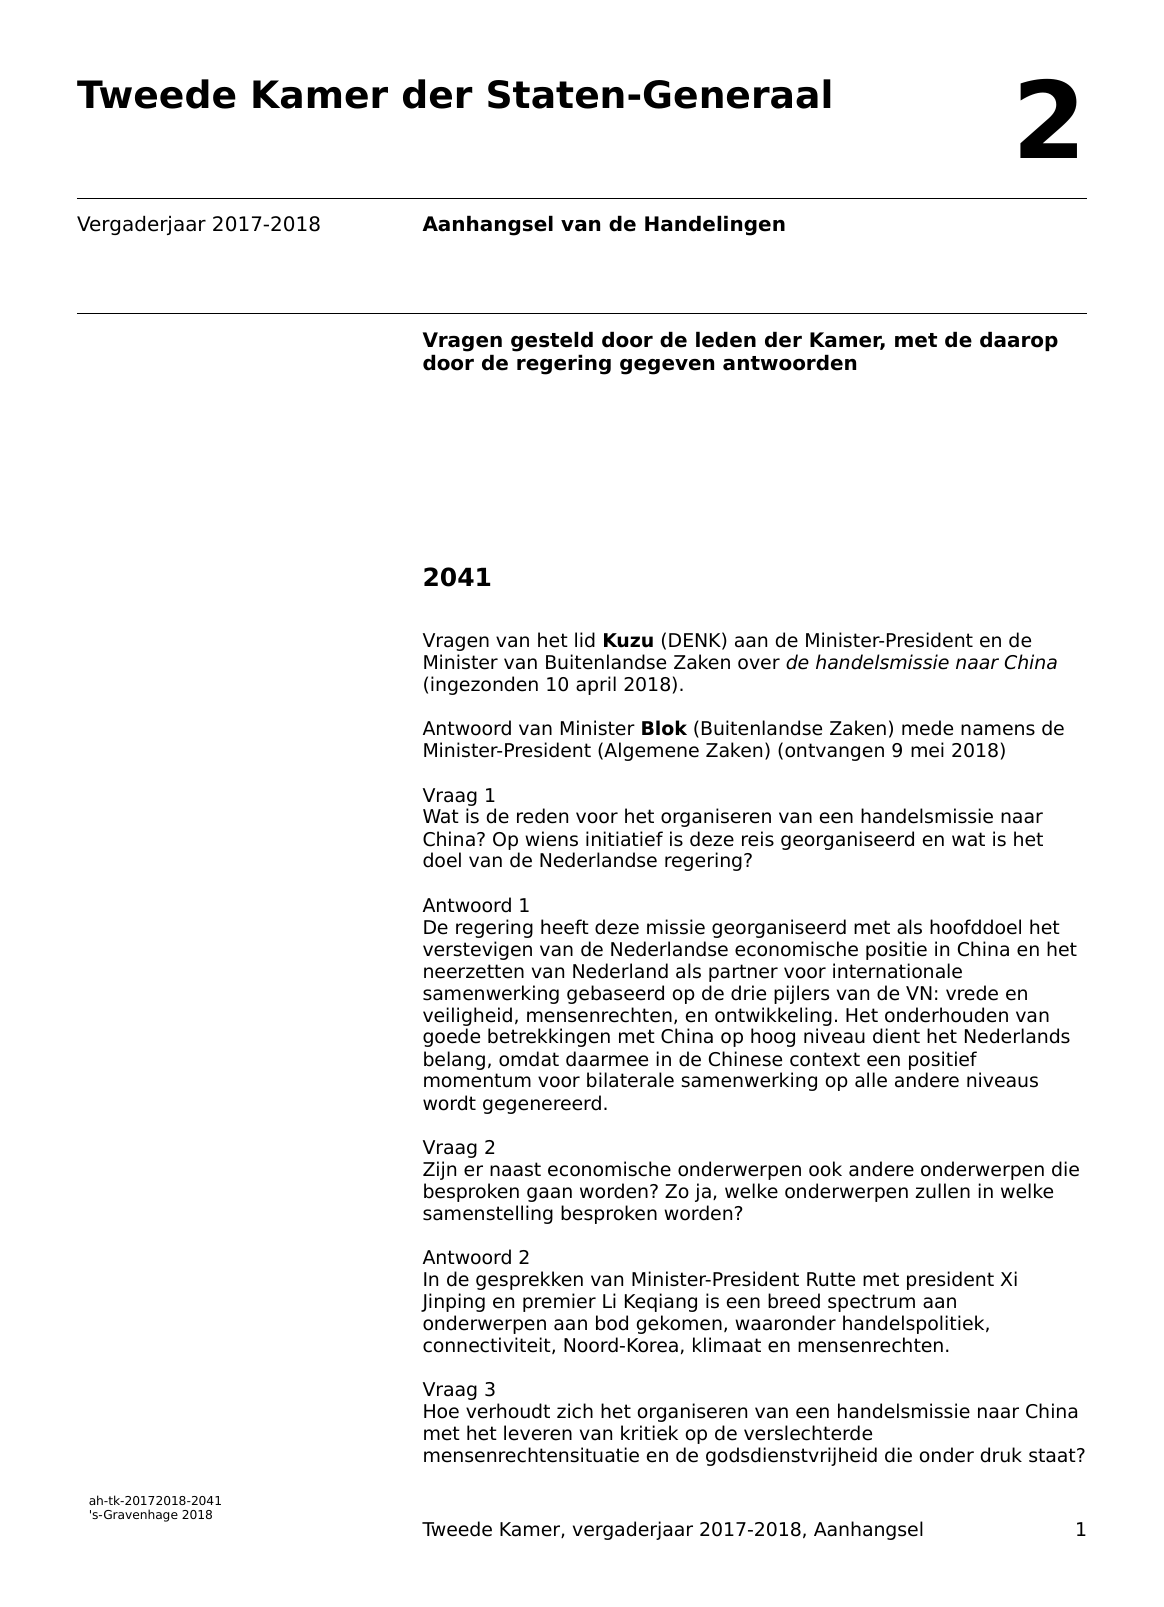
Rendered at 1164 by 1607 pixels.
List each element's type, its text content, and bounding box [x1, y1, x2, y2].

text Wat is de reden voor het organiseren van een handelsmissie naar China? Op wiens initiatief is deze reis georganiseerd en wat is het doel van de Nederlandse regering? [422, 806, 1087, 872]
text 2041 [422, 563, 1087, 592]
table_header Tweede Kamer der Staten-Generaal [77, 59, 886, 198]
text Zijn er naast economische onderwerpen ook andere onderwerpen die besproken gaan worden? Zo ja, welke onderwerpen zullen in welke samenstelling besproken worden? [422, 1158, 1087, 1224]
text ah-tk-20172018-2041 [88, 1494, 323, 1508]
table_cell Vergaderjaar 2017-2018 [77, 199, 422, 313]
text Vraag 2 [422, 1137, 1087, 1158]
table_header 2 [886, 59, 1087, 198]
text 's-Gravenhage 2018 [88, 1508, 323, 1522]
text Antwoord van Minister Blok (Buitenlandse Zaken) mede namens de Minister-President (Algemene Zaken) (ontvangen 9 mei 2018) [422, 718, 1087, 762]
text Vragen van het lid Kuzu (DENK) aan de Minister-President en de Minister van Buitenlandse Zaken over de handelsmissie naar China (ingezonden 10 april 2018). [422, 630, 1087, 696]
text Hoe verhoudt zich het organiseren van een handelsmissie naar China met het leveren van kritiek op de verslechterde mensenrechtensituatie en de godsdienstvrijheid die onder druk staat? [422, 1401, 1087, 1467]
table_cell Aanhangsel van de Handelingen [422, 199, 1087, 313]
table_cell Vragen gesteld door de leden der Kamer, met de daarop door de regering gegeven antwoorden [422, 314, 1087, 375]
table_cell [77, 314, 422, 375]
text Antwoord 2 [422, 1247, 1087, 1269]
text De regering heeft deze missie georganiseerd met als hoofddoel het verstevigen van de Nederlandse economische positie in China en het neerzetten van Nederland als partner voor internationale samenwerking gebaseerd op de drie pijlers van de VN: vrede en veiligheid, mensenrechten, en ontwikkeling. Het onderhouden van goede betrekkingen met China op hoog niveau dient het Nederlands belang, omdat daarmee in de Chinese context een positief momentum voor bilaterale samenwerking op alle andere niveaus wordt gegenereerd. [422, 917, 1087, 1114]
text In de gesprekken van Minister-President Rutte met president Xi Jinping en premier Li Keqiang is een breed spectrum aan onderwerpen aan bod gekomen, waaronder handelspolitiek, connectiviteit, Noord-Korea, klimaat en mensenrechten. [422, 1269, 1087, 1357]
text Vraag 3 [422, 1379, 1087, 1401]
text Vraag 1 [422, 784, 1087, 806]
text Antwoord 1 [422, 894, 1087, 917]
